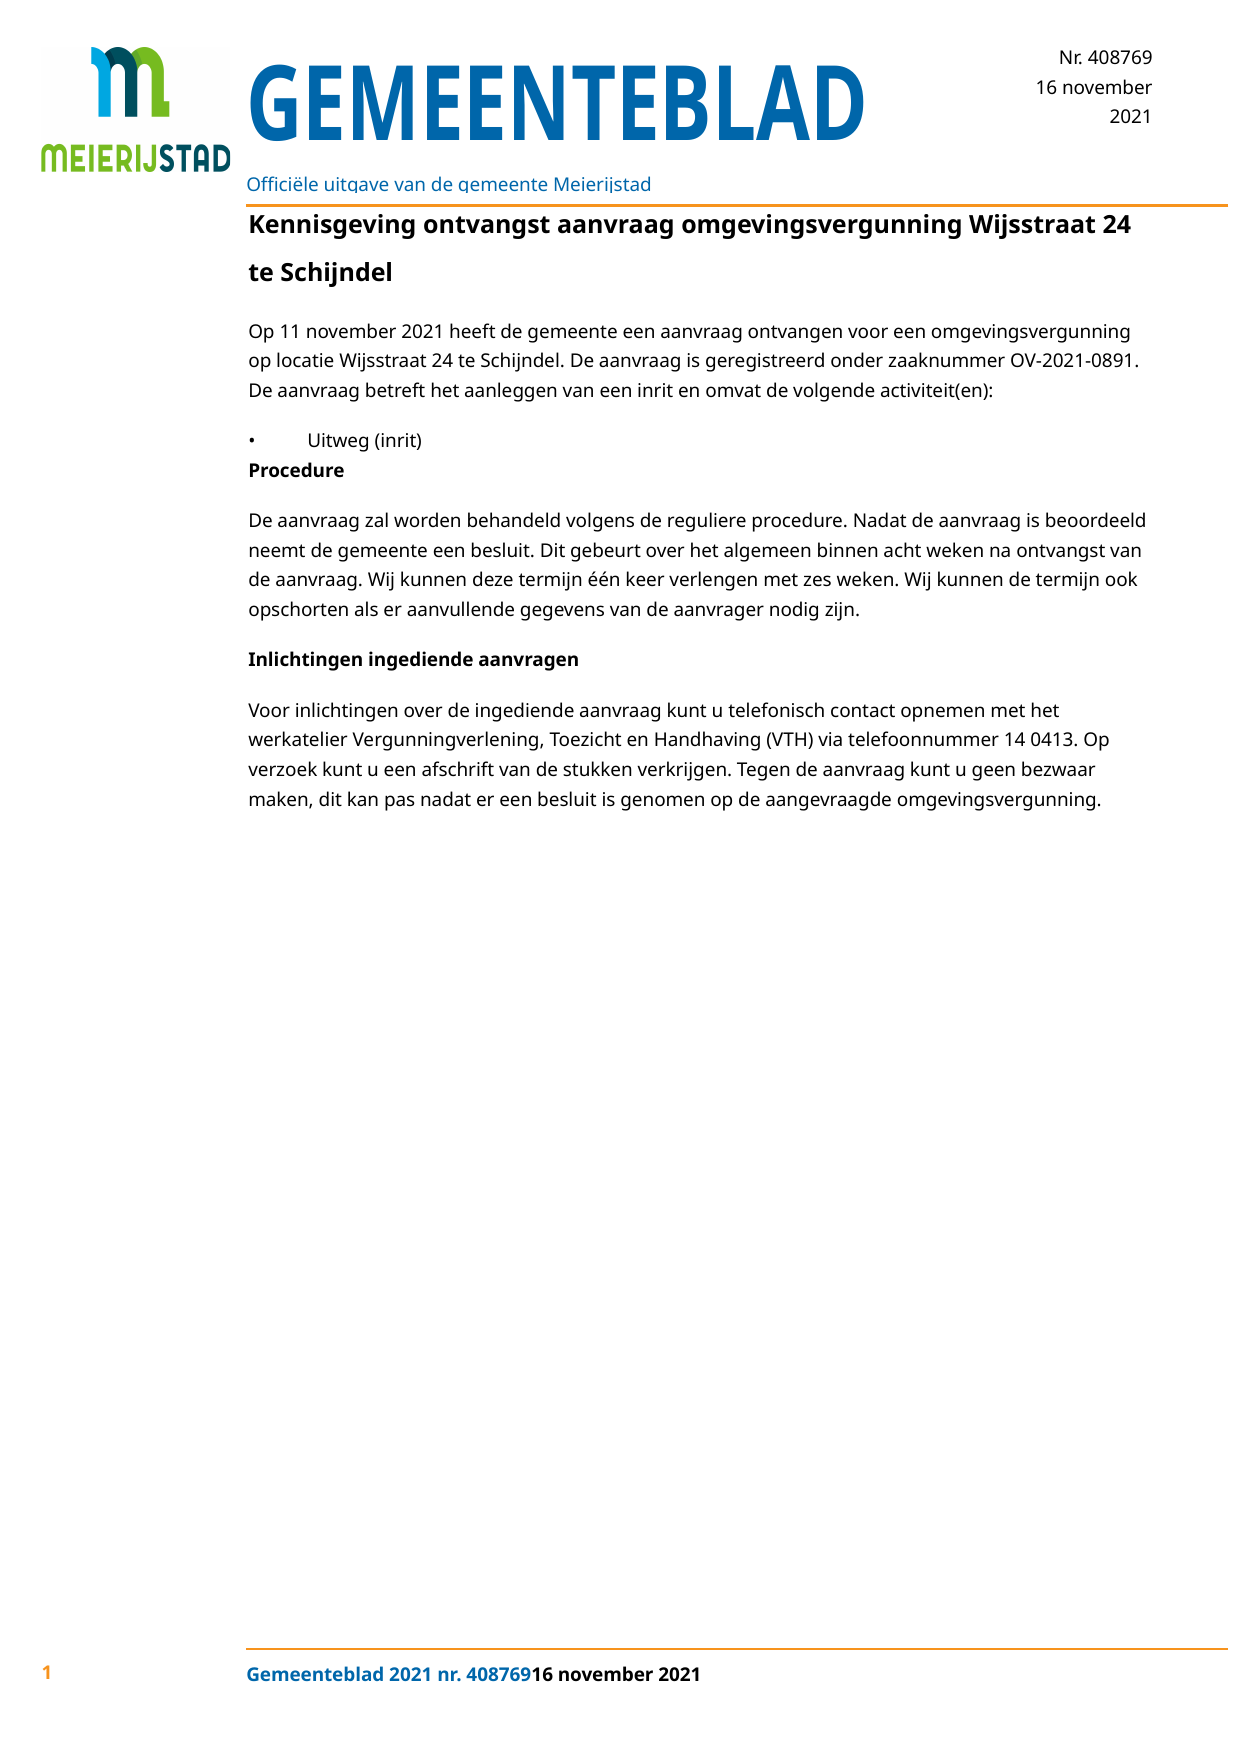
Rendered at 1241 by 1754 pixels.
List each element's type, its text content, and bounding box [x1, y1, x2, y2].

text Kennisgeving ontvangst aanvraag omgevingsvergunning Wijsstraat 24 te Schijndel [248, 207, 1152, 288]
text De aanvraag zal worden behandeld volgens de reguliere procedure. Nadat de aanvraag is beoordeeld neemt de gemeente een besluit. Dit gebeurt over het algemeen binnen acht weken na ontvangst van de aanvraag. Wij kunnen deze termijn één keer verlengen met zes weken. Wij kunnen de termijn ook opschorten als er aanvullende gegevens van de aanvrager nodig zijn. [248, 507, 1152, 622]
text Op 11 november 2021 heeft de gemeente een aanvraag ontvangen voor een omgevingsvergunning op locatie Wijsstraat 24 te Schijndel. De aanvraag is geregistreerd onder zaaknummer OV-2021-0891. De aanvraag betreft het aanleggen van een inrit en omvat de volgende activiteit(en): [248, 318, 1152, 403]
text Procedure [248, 457, 1152, 483]
text Inlichtingen ingediende aanvragen [248, 647, 1152, 672]
list Uitweg (inrit) [248, 427, 1152, 453]
picture [41, 47, 231, 172]
text Voor inlichtingen over de ingediende aanvraag kunt u telefonisch contact opnemen met het werkatelier Vergunningverlening, Toezicht en Handhaving (VTH) via telefoonnummer 14 0413. Op verzoek kunt u een afschrift van de stukken verkrijgen. Tegen de aanvraag kunt u geen bezwaar maken, dit kan pas nadat er een besluit is genomen op de aangevraagde omgevingsvergunning. [248, 697, 1152, 812]
